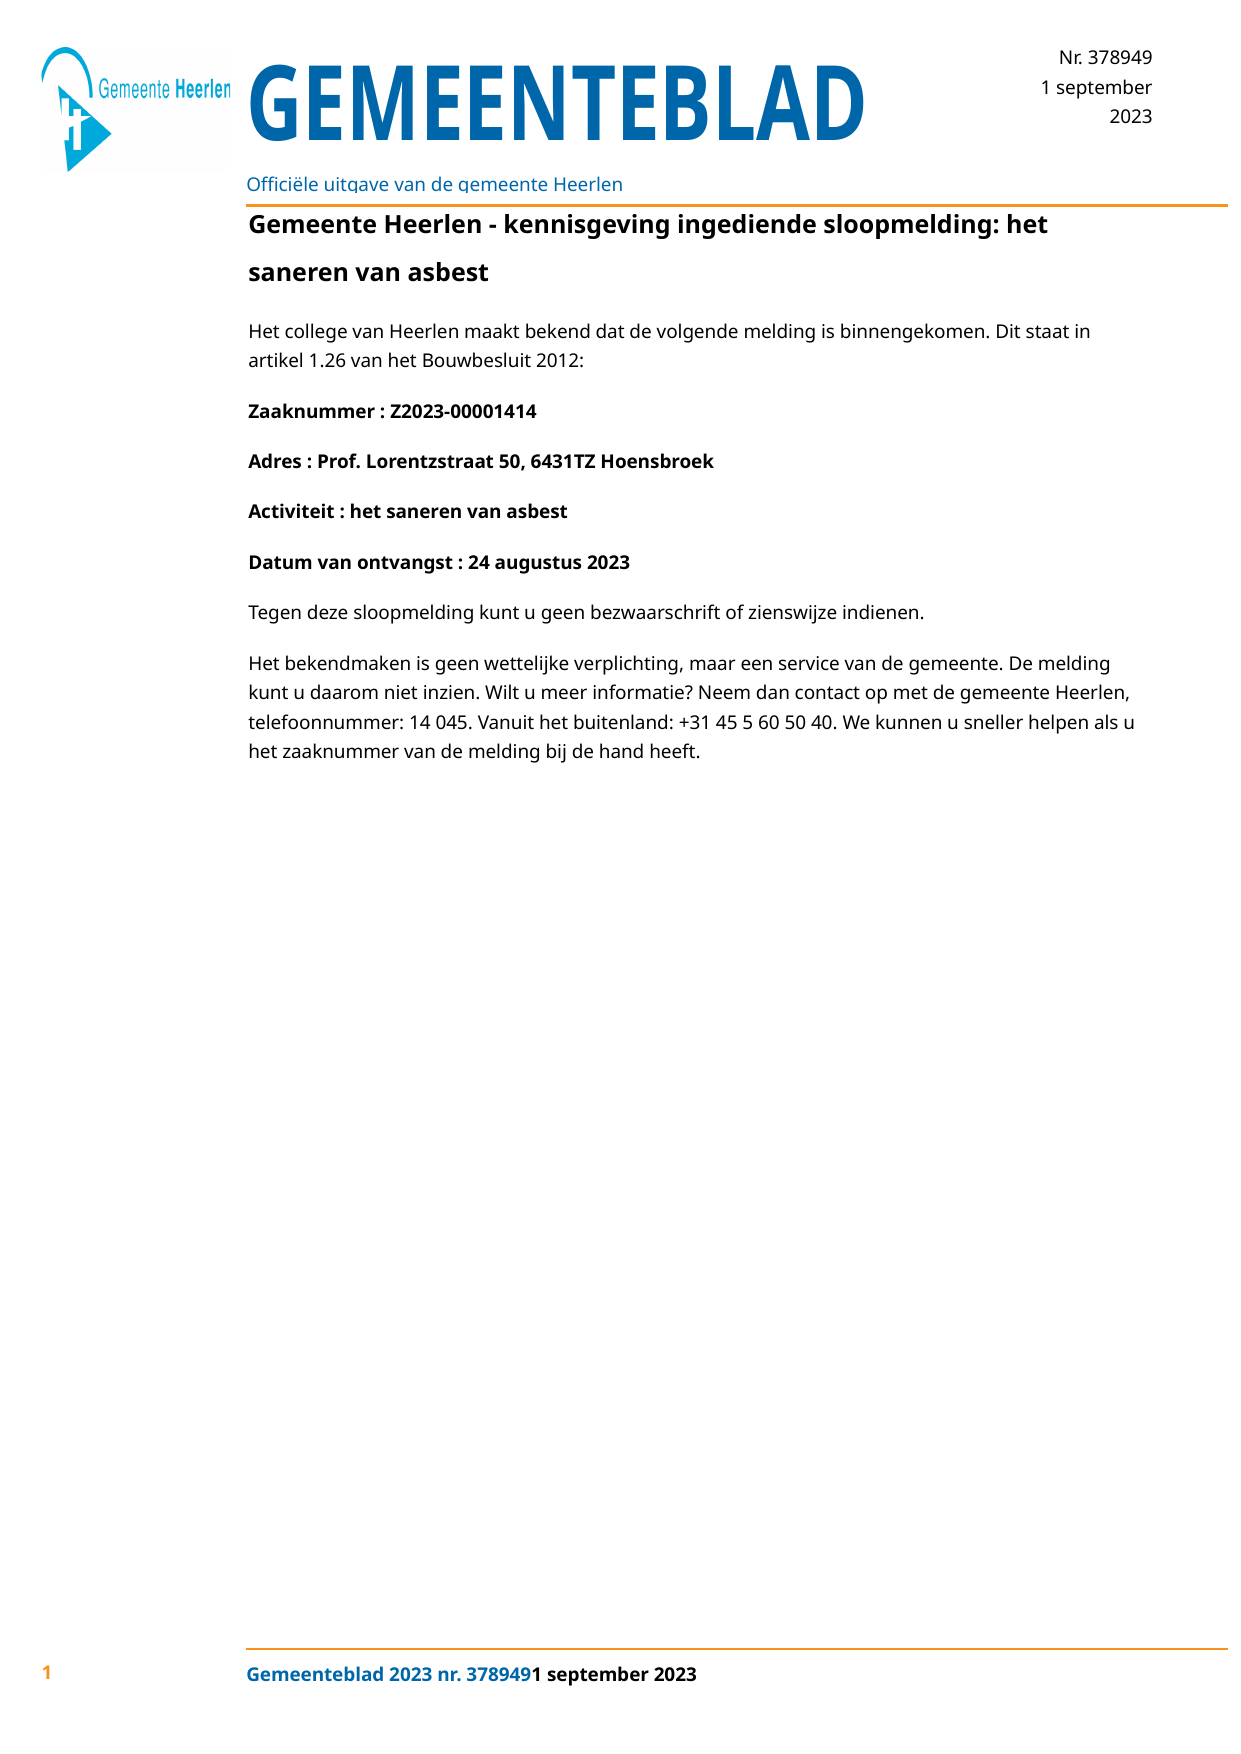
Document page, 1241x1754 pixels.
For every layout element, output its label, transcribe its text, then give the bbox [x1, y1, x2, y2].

picture [41, 47, 59, 70]
text Activiteit : het saneren van asbest [248, 499, 1152, 524]
text Het college van Heerlen maakt bekend dat de volgende melding is binnengekomen. Dit staat in artikel 1.26 van het Bouwbesluit 2012: [248, 318, 1152, 373]
text Datum van ontvangst : 24 augustus 2023 [248, 549, 1152, 575]
text Het bekendmaken is geen wettelijke verplichting, maar een service van de gemeente. De melding kunt u daarom niet inzien. Wilt u meer informatie? Neem dan contact op met de gemeente Heerlen, telefoonnummer: 14 045. Vanuit het buitenland: +31 45 5 60 50 40. We kunnen u sneller helpen als u het zaaknummer van de melding bij de hand heeft. [248, 650, 1152, 764]
text Zaaknummer : Z2023-00001414 [248, 398, 1152, 424]
text Gemeente Heerlen - kennisgeving ingediende sloopmelding: het saneren van asbest [248, 207, 1152, 288]
picture [41, 47, 231, 172]
text Adres : Prof. Lorentzstraat 50, 6431TZ Hoensbroek [248, 448, 1152, 474]
text Tegen deze sloopmelding kunt u geen bezwaarschrift of zienswijze indienen. [248, 599, 1152, 625]
